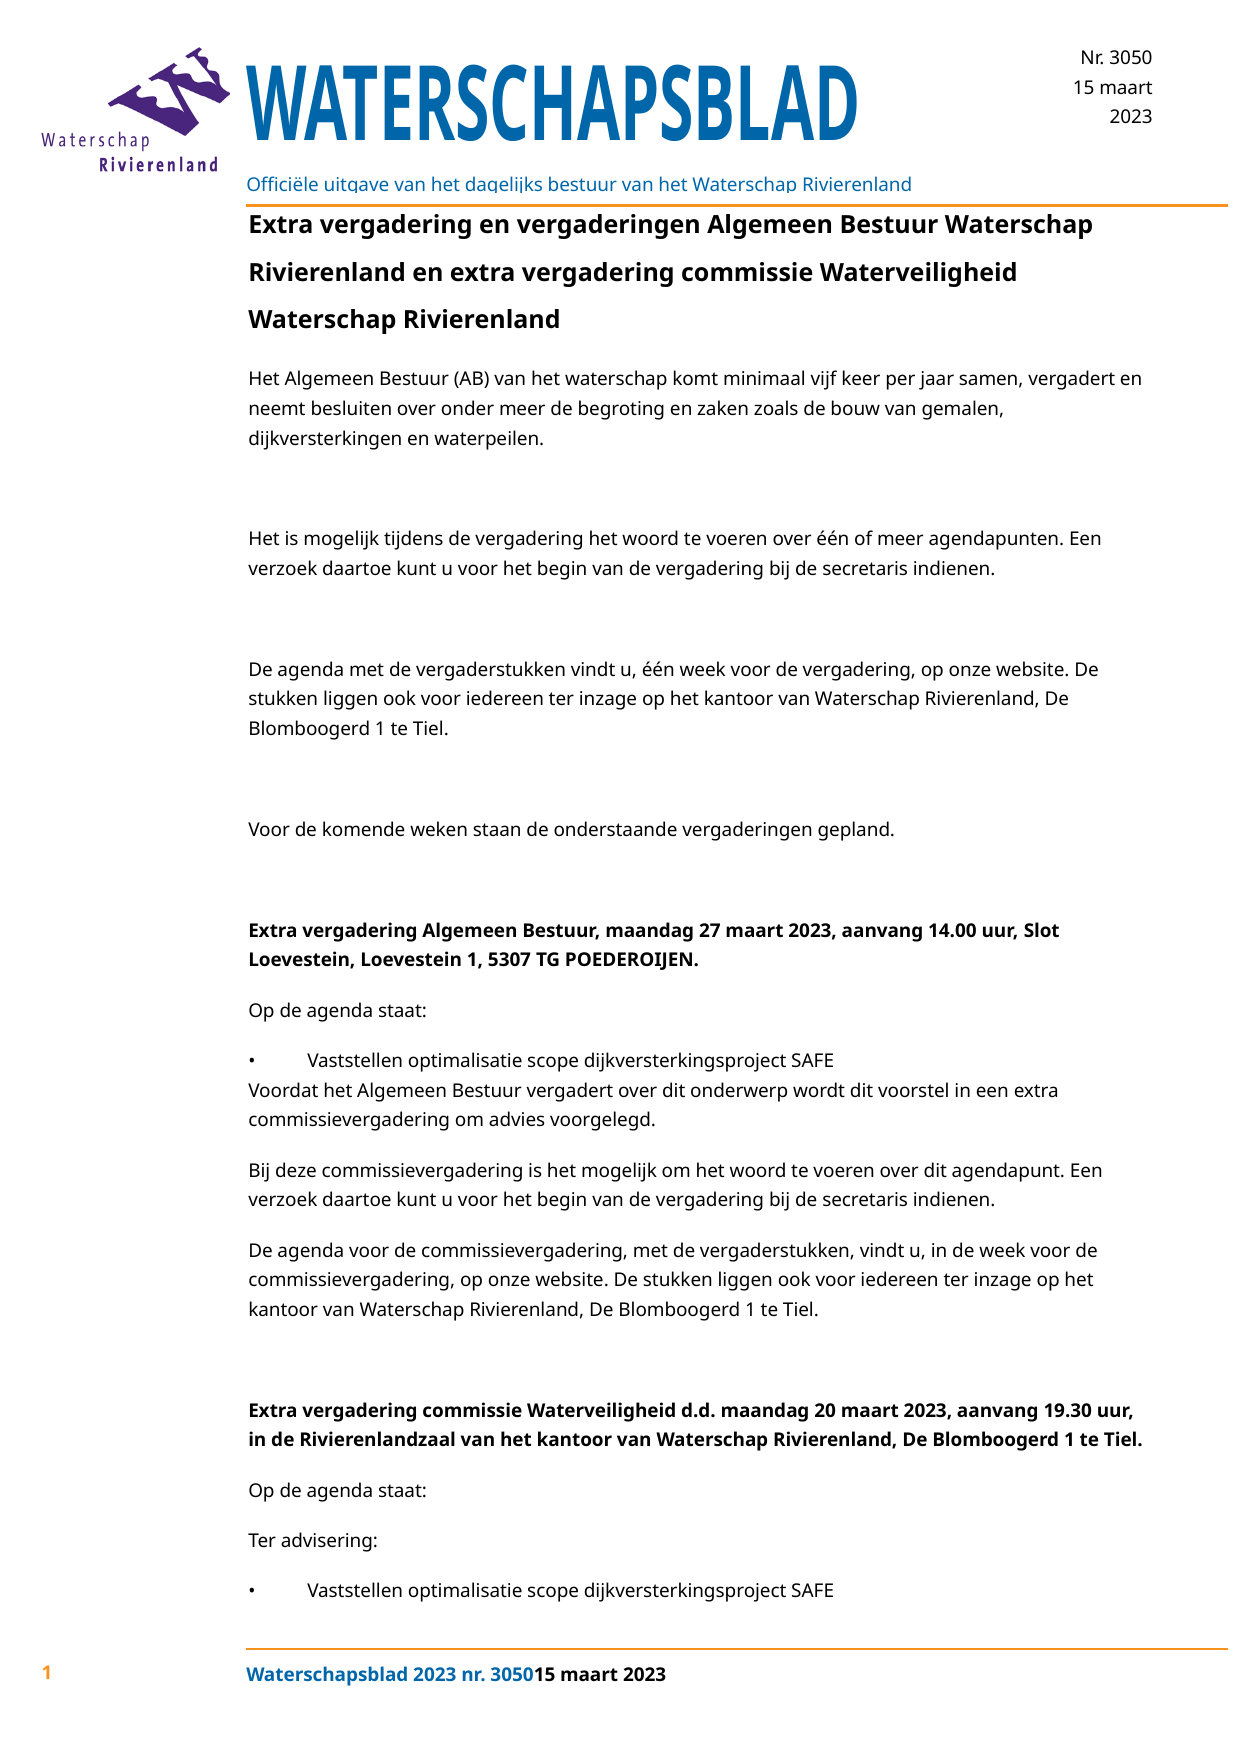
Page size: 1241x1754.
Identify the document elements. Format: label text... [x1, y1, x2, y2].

text Op de agenda staat: [248, 1477, 1152, 1502]
list Vaststellen optimalisatie scope dijkversterkingsproject SAFE [248, 1578, 1152, 1603]
text Extra vergadering Algemeen Bestuur, maandag 27 maart 2023, aanvang 14.00 uur, Slot Loevestein, Loevestein 1, 5307 TG POEDEROIJEN. [248, 917, 1152, 972]
picture [41, 47, 231, 172]
text Extra vergadering commissie Waterveiligheid d.d. maandag 20 maart 2023, aanvang 19.30 uur, in de Rivierenlandzaal van het kantoor van Waterschap Rivierenland, De Blomboogerd 1 te Tiel. [248, 1397, 1152, 1452]
text Bij deze commissievergadering is het mogelijk om het woord te voeren over dit agendapunt. Een verzoek daartoe kunt u voor het begin van de vergadering bij de secretaris indienen. [248, 1157, 1152, 1212]
list Vaststellen optimalisatie scope dijkversterkingsproject SAFE [248, 1047, 1152, 1073]
text De agenda met de vergaderstukken vindt u, één week voor de vergadering, op onze website. De stukken liggen ook voor iedereen ter inzage op het kantoor van Waterschap Rivierenland, De Blomboogerd 1 te Tiel. [248, 656, 1152, 741]
text Voordat het Algemeen Bestuur vergadert over dit onderwerp wordt dit voorstel in een extra commissievergadering om advies voorgelegd. [248, 1077, 1152, 1132]
text Op de agenda staat: [248, 997, 1152, 1022]
text Voor de komende weken staan de onderstaande vergaderingen gepland. [248, 816, 1152, 842]
text Het Algemeen Bestuur (AB) van het waterschap komt minimaal vijf keer per jaar samen, vergadert en neemt besluiten over onder meer de begroting en zaken zoals de bouw van gemalen, dijkversterkingen en waterpeilen. [248, 366, 1152, 450]
text Het is mogelijk tijdens de vergadering het woord te voeren over één of meer agendapunten. Een verzoek daartoe kunt u voor het begin van de vergadering bij de secretaris indienen. [248, 526, 1152, 581]
text Ter advisering: [248, 1527, 1152, 1553]
text De agenda voor de commissievergadering, met de vergaderstukken, vindt u, in de week voor de commissievergadering, op onze website. De stukken liggen ook voor iedereen ter inzage op het kantoor van Waterschap Rivierenland, De Blomboogerd 1 te Tiel. [248, 1237, 1152, 1322]
text Extra vergadering en vergaderingen Algemeen Bestuur Waterschap Rivierenland en extra vergadering commissie Waterveiligheid Waterschap Rivierenland [248, 207, 1152, 336]
